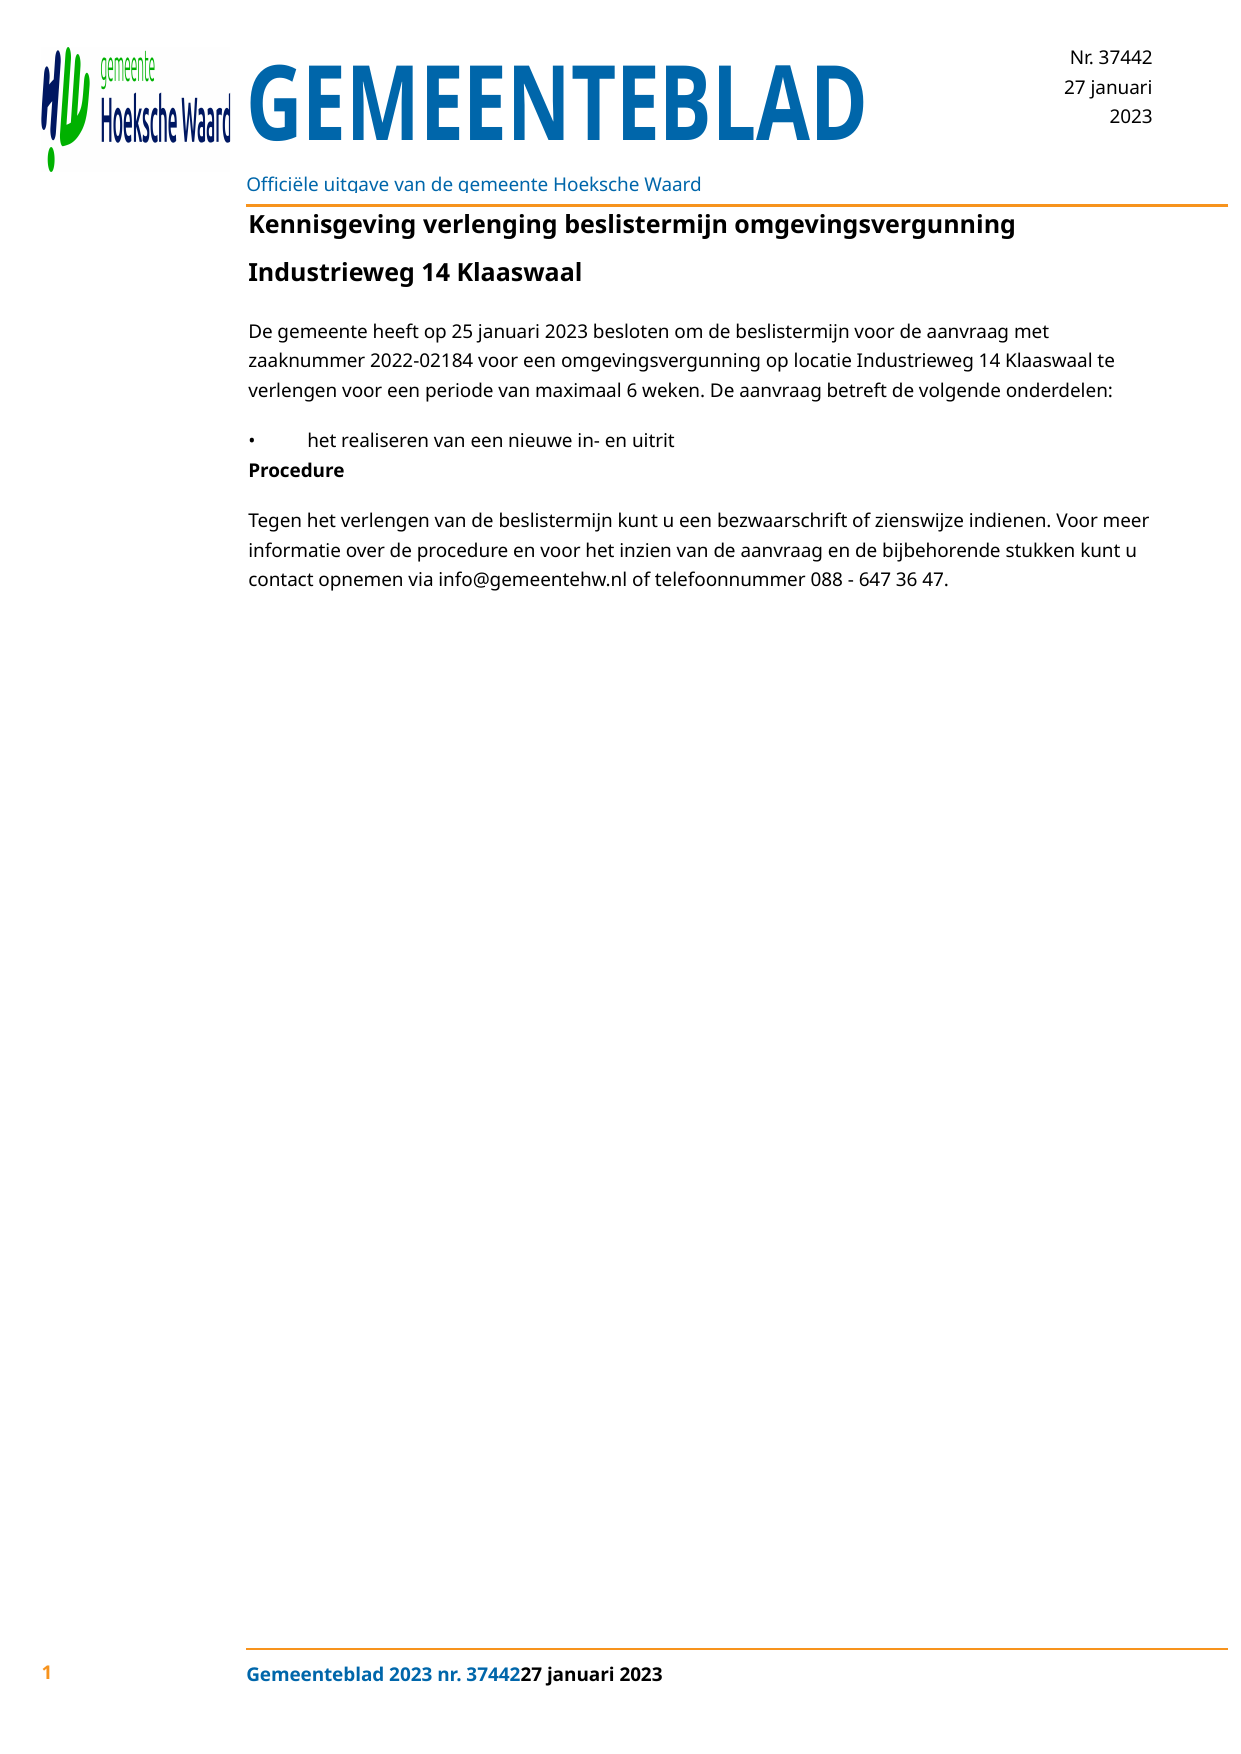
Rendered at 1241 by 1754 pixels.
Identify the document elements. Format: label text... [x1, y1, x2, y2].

text Procedure [248, 457, 1152, 483]
text De gemeente heeft op 25 januari 2023 besloten om de beslistermijn voor de aanvraag met zaaknummer 2022-02184 voor een omgevingsvergunning op locatie Industrieweg 14 Klaaswaal te verlengen voor een periode van maximaal 6 weken. De aanvraag betreft de volgende onderdelen: [248, 318, 1152, 403]
list het realiseren van een nieuwe in- en uitrit [248, 427, 1152, 453]
picture [41, 47, 231, 172]
text Kennisgeving verlenging beslistermijn omgevingsvergunning Industrieweg 14 Klaaswaal [248, 207, 1152, 288]
text Tegen het verlengen van de beslistermijn kunt u een bezwaarschrift of zienswijze indienen. Voor meer informatie over de procedure en voor het inzien van de aanvraag en de bijbehorende stukken kunt u contact opnemen via info@gemeentehw.nl of telefoonnummer 088 - 647 36 47. [248, 507, 1152, 592]
